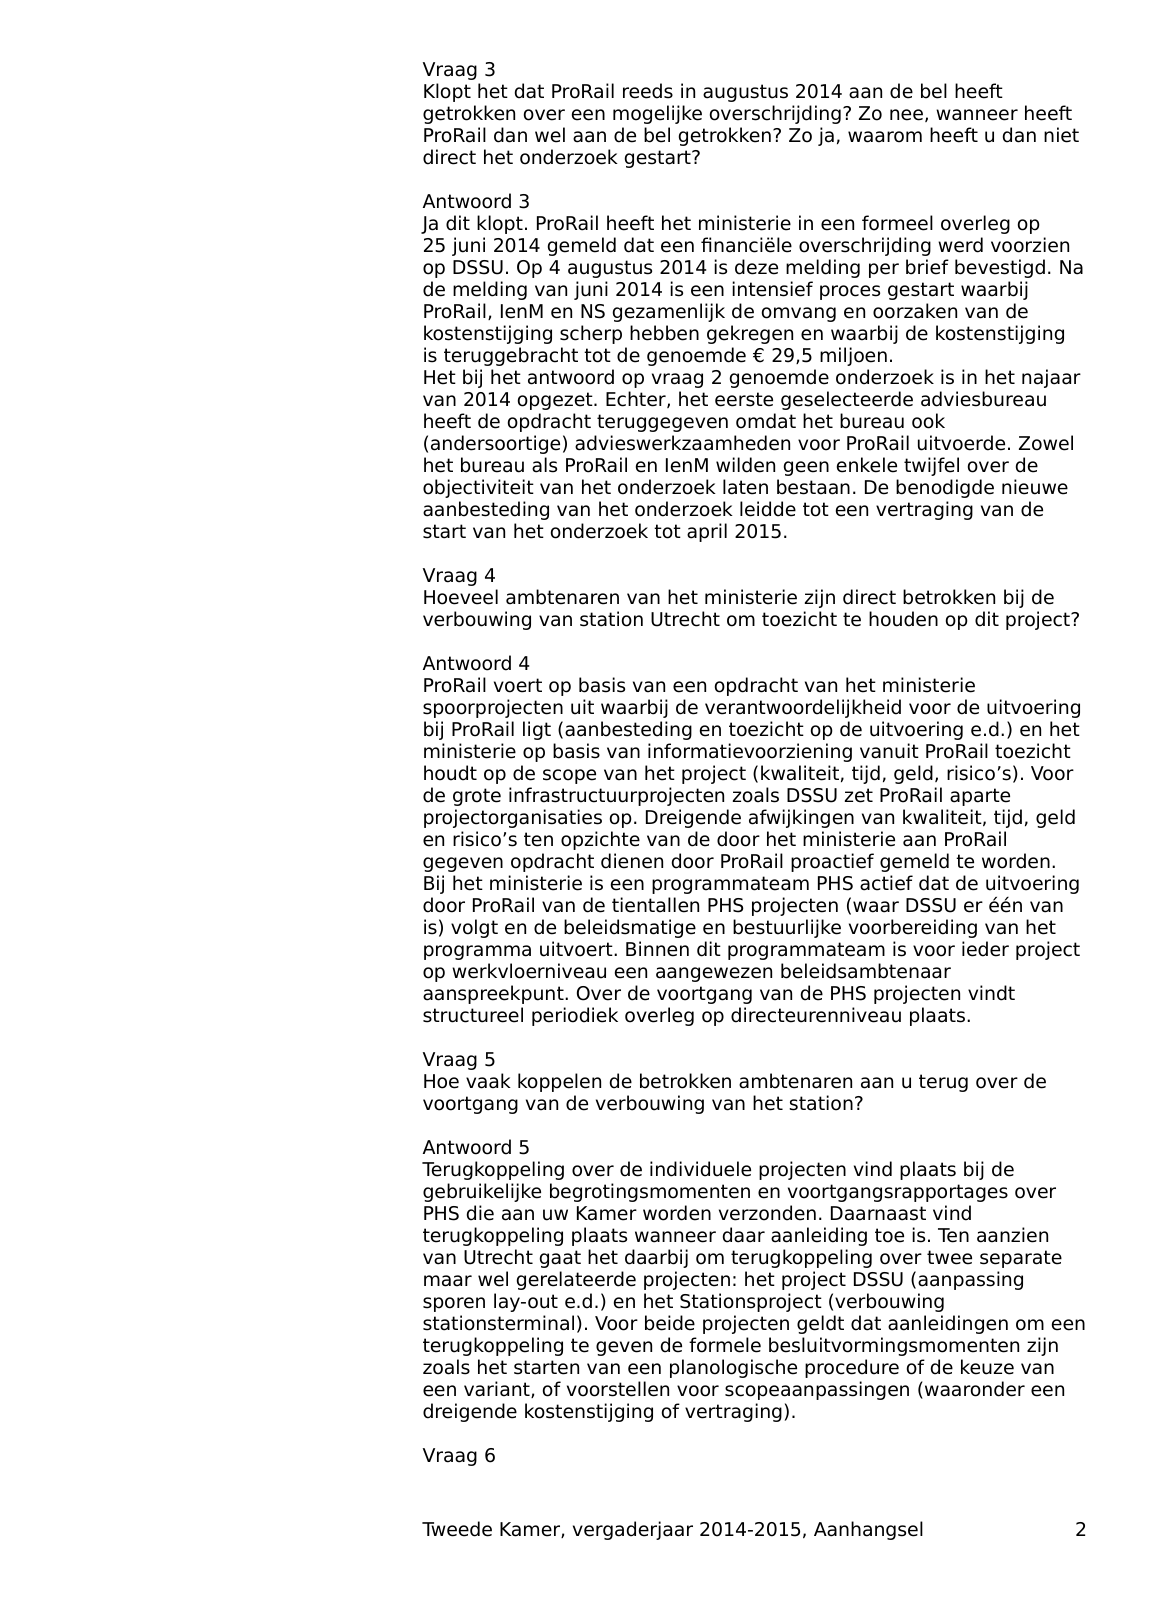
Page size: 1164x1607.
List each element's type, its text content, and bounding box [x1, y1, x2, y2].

text Vraag 3 [422, 59, 1087, 81]
text Hoeveel ambtenaren van het ministerie zijn direct betrokken bij de verbouwing van station Utrecht om toezicht te houden op dit project? [422, 587, 1087, 631]
text Klopt het dat ProRail reeds in augustus 2014 aan de bel heeft getrokken over een mogelijke overschrijding? Zo nee, wanneer heeft ProRail dan wel aan de bel getrokken? Zo ja, waarom heeft u dan niet direct het onderzoek gestart? [422, 81, 1087, 169]
text Vraag 4 [422, 565, 1087, 587]
text ProRail voert op basis van een opdracht van het ministerie spoorprojecten uit waarbij de verantwoordelijkheid voor de uitvoering bij ProRail ligt (aanbesteding en toezicht op de uitvoering e.d.) en het ministerie op basis van informatievoorziening vanuit ProRail toezicht houdt op de scope van het project (kwaliteit, tijd, geld, risico’s). Voor de grote infrastructuurprojecten zoals DSSU zet ProRail aparte projectorganisaties op. Dreigende afwijkingen van kwaliteit, tijd, geld en risico’s ten opzichte van de door het ministerie aan ProRail gegeven opdracht dienen door ProRail proactief gemeld te worden. Bij het ministerie is een programmateam PHS actief dat de uitvoering door ProRail van de tientallen PHS projecten (waar DSSU er één van is) volgt en de beleidsmatige en bestuurlijke voorbereiding van het programma uitvoert. Binnen dit programmateam is voor ieder project op werkvloerniveau een aangewezen beleidsambtenaar aanspreekpunt. Over de voortgang van de PHS projecten vindt structureel periodiek overleg op directeurenniveau plaats. [422, 675, 1087, 1027]
text Hoe vaak koppelen de betrokken ambtenaren aan u terug over de voortgang van de verbouwing van het station? [422, 1071, 1087, 1115]
text Vraag 5 [422, 1049, 1087, 1071]
text Ja dit klopt. ProRail heeft het ministerie in een formeel overleg op 25 juni 2014 gemeld dat een financiële overschrijding werd voorzien op DSSU. Op 4 augustus 2014 is deze melding per brief bevestigd. Na de melding van juni 2014 is een intensief proces gestart waarbij ProRail, IenM en NS gezamenlijk de omvang en oorzaken van de kostenstijging scherp hebben gekregen en waarbij de kostenstijging is teruggebracht tot de genoemde € 29,5 miljoen. [422, 213, 1087, 367]
text Het bij het antwoord op vraag 2 genoemde onderzoek is in het najaar van 2014 opgezet. Echter, het eerste geselecteerde adviesbureau heeft de opdracht teruggegeven omdat het bureau ook (andersoortige) advieswerkzaamheden voor ProRail uitvoerde. Zowel het bureau als ProRail en IenM wilden geen enkele twijfel over de objectiviteit van het onderzoek laten bestaan. De benodigde nieuwe aanbesteding van het onderzoek leidde tot een vertraging van de start van het onderzoek tot april 2015. [422, 367, 1087, 543]
text Antwoord 5 [422, 1137, 1087, 1159]
text Terugkoppeling over de individuele projecten vind plaats bij de gebruikelijke begrotingsmomenten en voortgangsrapportages over PHS die aan uw Kamer worden verzonden. Daarnaast vind terugkoppeling plaats wanneer daar aanleiding toe is. Ten aanzien van Utrecht gaat het daarbij om terugkoppeling over twee separate maar wel gerelateerde projecten: het project DSSU (aanpassing sporen lay-out e.d.) en het Stationsproject (verbouwing stationsterminal). Voor beide projecten geldt dat aanleidingen om een terugkoppeling te geven de formele besluitvormingsmomenten zijn zoals het starten van een planologische procedure of de keuze van een variant, of voorstellen voor scopeaanpassingen (waaronder een dreigende kostenstijging of vertraging). [422, 1159, 1087, 1423]
text Antwoord 4 [422, 653, 1087, 675]
text Vraag 6 [422, 1445, 1087, 1467]
text Antwoord 3 [422, 191, 1087, 213]
